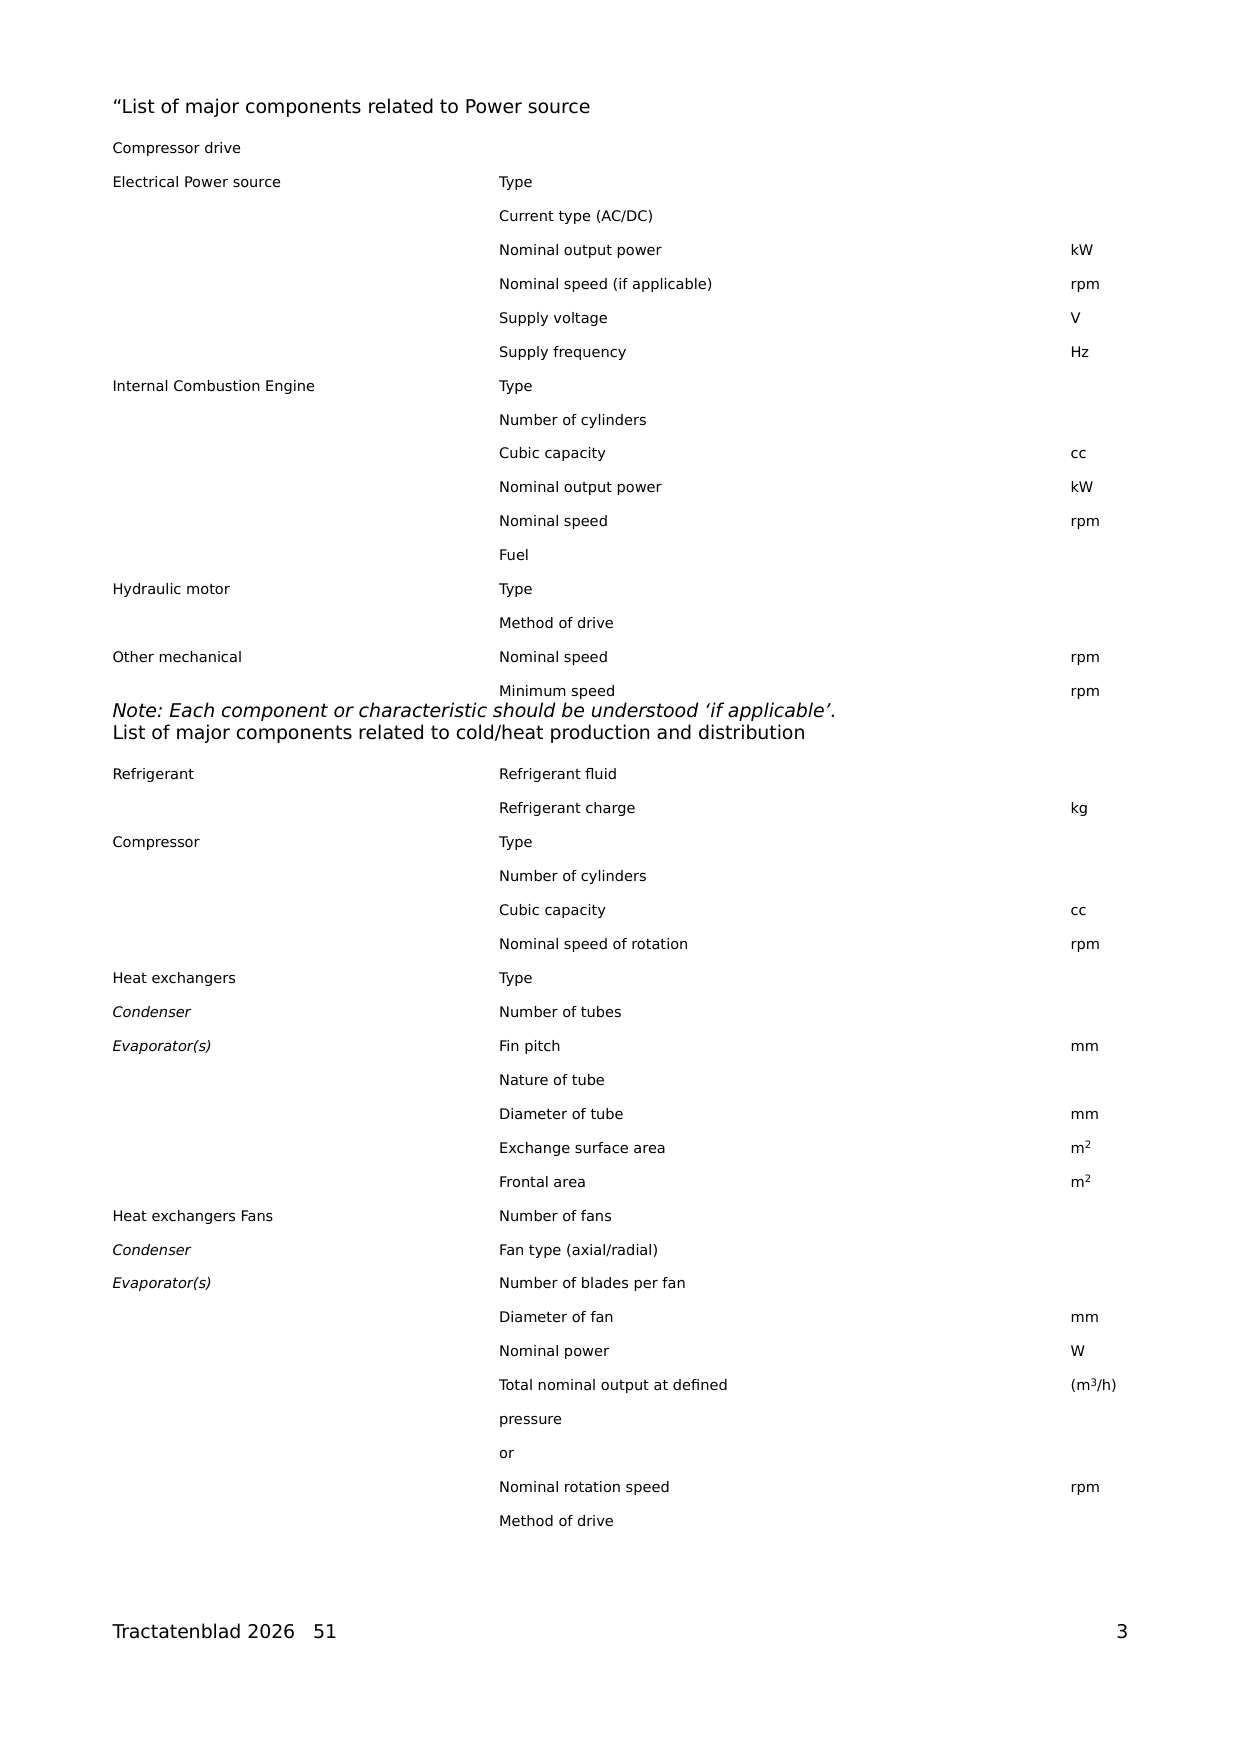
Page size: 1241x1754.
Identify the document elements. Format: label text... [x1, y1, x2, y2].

table_cell Cubic capacity [493, 902, 1064, 919]
table_cell rpm [1065, 1479, 1128, 1496]
table_cell [1065, 496, 1128, 513]
table_cell Condenser [112, 1004, 493, 1021]
table_cell Heat exchangers [112, 970, 493, 987]
table_cell [112, 1072, 493, 1088]
table_cell [112, 1428, 493, 1445]
table_cell [112, 276, 493, 293]
table_cell [112, 242, 493, 259]
table_cell [112, 851, 493, 868]
table_header [1065, 140, 1128, 157]
table_cell [112, 157, 493, 174]
table_cell Nominal rotation speed [493, 1479, 1064, 1496]
table_cell cc [1065, 902, 1128, 919]
table_cell [493, 1156, 1064, 1173]
table_cell Exchange surface area [493, 1140, 1064, 1156]
table_cell [112, 208, 493, 225]
table_cell [1065, 1072, 1128, 1088]
table_cell [1065, 953, 1128, 970]
table_cell [112, 817, 493, 834]
table_cell [493, 1089, 1064, 1106]
table_cell Number of blades per fan [493, 1275, 1064, 1292]
table_header Refrigerant [112, 766, 493, 783]
table_cell [112, 344, 493, 361]
table_cell [1065, 191, 1128, 208]
table_cell Compressor [112, 834, 493, 851]
table_cell [493, 1021, 1064, 1038]
table_cell rpm [1065, 513, 1128, 530]
table_cell m2 [1065, 1174, 1128, 1190]
table_cell [1065, 1004, 1128, 1021]
table_cell [1065, 1208, 1128, 1224]
table_cell [493, 1258, 1064, 1275]
table_header [493, 140, 1064, 157]
table_cell [1065, 564, 1128, 581]
table_cell [493, 463, 1064, 479]
table_cell [493, 1190, 1064, 1207]
table_cell [493, 191, 1064, 208]
table_cell [493, 1123, 1064, 1139]
table_cell [112, 513, 493, 530]
table_cell [1065, 1190, 1128, 1207]
table_cell [493, 1224, 1064, 1241]
table_cell [112, 1496, 493, 1513]
table_cell [112, 632, 493, 649]
table_cell mm [1065, 1038, 1128, 1054]
table_cell [1065, 868, 1128, 885]
table_cell [112, 225, 493, 242]
table_cell [1065, 1462, 1128, 1479]
table_cell Diameter of tube [493, 1106, 1064, 1122]
table_cell [1065, 1445, 1128, 1462]
table_cell [493, 157, 1064, 174]
table_cell [112, 564, 493, 581]
table_cell [112, 361, 493, 377]
table_cell [1065, 1258, 1128, 1275]
table_cell [112, 953, 493, 970]
table_cell Nominal speed [493, 649, 1064, 666]
table_cell V [1065, 310, 1128, 327]
table_cell [493, 598, 1064, 615]
table_cell [1065, 581, 1128, 598]
table_cell [493, 496, 1064, 513]
table_cell [112, 429, 493, 445]
table_cell [1065, 666, 1128, 683]
table_cell [1065, 327, 1128, 343]
table_cell cc [1065, 445, 1128, 462]
table_cell pressure [493, 1411, 1064, 1428]
table_cell [112, 1445, 493, 1462]
table_cell [1065, 1224, 1128, 1241]
table_cell [112, 598, 493, 615]
table_cell [493, 1530, 1064, 1547]
table_cell rpm [1065, 649, 1128, 666]
table_cell [112, 800, 493, 817]
table_cell [493, 1496, 1064, 1513]
table_cell [1065, 987, 1128, 1004]
table_cell [1065, 1513, 1128, 1530]
table_cell Method of drive [493, 615, 1064, 632]
table_cell Type [493, 378, 1064, 394]
table_cell Minimum speed [493, 683, 1064, 700]
table_cell Internal Combustion Engine [112, 378, 493, 394]
table_cell Electrical Power source [112, 174, 493, 191]
table_cell [112, 1343, 493, 1360]
table_cell rpm [1065, 683, 1128, 700]
table_cell [1065, 970, 1128, 987]
table_cell Type [493, 174, 1064, 191]
text List of major components related to cold/heat production and distribution [112, 722, 1128, 744]
text “List of major components related to Power source [112, 96, 1128, 118]
table_cell [493, 1055, 1064, 1072]
table_cell [112, 902, 493, 919]
table_cell [1065, 411, 1128, 428]
table_cell [1065, 885, 1128, 902]
table_cell [493, 1326, 1064, 1343]
table_cell Number of cylinders [493, 411, 1064, 428]
table_cell [493, 987, 1064, 1004]
table_cell kW [1065, 242, 1128, 259]
table_cell [1065, 919, 1128, 936]
table_cell [112, 1174, 493, 1190]
table_cell [493, 666, 1064, 683]
table_cell [493, 1428, 1064, 1445]
table_cell [112, 885, 493, 902]
table_cell [112, 1140, 493, 1156]
table_cell kW [1065, 479, 1128, 496]
table_cell [1065, 530, 1128, 547]
table_cell [112, 1394, 493, 1411]
table_cell [493, 293, 1064, 309]
table_cell [1065, 463, 1128, 479]
table_cell mm [1065, 1309, 1128, 1326]
table_cell [112, 310, 493, 327]
table_cell [1065, 1292, 1128, 1309]
table_cell [112, 191, 493, 208]
table_cell [1065, 259, 1128, 276]
table_header Compressor drive [112, 140, 493, 157]
table_cell [112, 1479, 493, 1496]
table_cell [493, 395, 1064, 411]
table_cell [112, 293, 493, 309]
table_cell Nominal speed (if applicable) [493, 276, 1064, 293]
table_cell [112, 1156, 493, 1173]
table_cell [112, 987, 493, 1004]
table_cell [112, 1190, 493, 1207]
table_cell [112, 1360, 493, 1377]
table_cell [493, 632, 1064, 649]
table_cell Fuel [493, 547, 1064, 564]
table_cell [112, 547, 493, 564]
table_cell [493, 1394, 1064, 1411]
table_cell [112, 327, 493, 343]
table_cell [1065, 174, 1128, 191]
table_cell [112, 1258, 493, 1275]
table_cell [112, 1513, 493, 1530]
table_cell [1065, 1360, 1128, 1377]
table_cell [493, 530, 1064, 547]
table_cell [1065, 1021, 1128, 1038]
table_cell [493, 564, 1064, 581]
table_cell [112, 615, 493, 632]
table_cell [112, 1106, 493, 1122]
table_cell [1065, 1275, 1128, 1292]
table_cell Current type (AC/DC) [493, 208, 1064, 225]
table_cell Nominal speed of rotation [493, 936, 1064, 953]
table_cell [1065, 395, 1128, 411]
table_header [1065, 766, 1128, 783]
table_cell [493, 1360, 1064, 1377]
table_cell [112, 1292, 493, 1309]
table_cell [112, 1224, 493, 1241]
table_cell Supply frequency [493, 344, 1064, 361]
table_cell [1065, 1428, 1128, 1445]
table_cell [493, 327, 1064, 343]
table_cell [112, 868, 493, 885]
table_cell [112, 1530, 493, 1547]
table_header Refrigerant fluid [493, 766, 1064, 783]
table_cell Number of tubes [493, 1004, 1064, 1021]
table_cell Supply voltage [493, 310, 1064, 327]
table_cell [1065, 851, 1128, 868]
table_cell [112, 683, 493, 700]
table_cell Heat exchangers Fans [112, 1208, 493, 1224]
table_cell [112, 479, 493, 496]
table_cell Condenser [112, 1241, 493, 1258]
table_cell [1065, 1241, 1128, 1258]
table_cell [112, 919, 493, 936]
table_cell [1065, 1089, 1128, 1106]
table_cell [1065, 1055, 1128, 1072]
table_cell [112, 1309, 493, 1326]
table_cell rpm [1065, 936, 1128, 953]
table_cell [1065, 208, 1128, 225]
table_cell [1065, 361, 1128, 377]
table_cell [112, 783, 493, 800]
table_cell [493, 817, 1064, 834]
table_cell Fin pitch [493, 1038, 1064, 1054]
table_cell [493, 953, 1064, 970]
table_cell Evaporator(s) [112, 1038, 493, 1054]
table_cell Nature of tube [493, 1072, 1064, 1088]
table_cell rpm [1065, 276, 1128, 293]
table_cell [112, 1326, 493, 1343]
table_cell [493, 225, 1064, 242]
table_cell Nominal output power [493, 479, 1064, 496]
table_cell Hydraulic motor [112, 581, 493, 598]
table_cell [1065, 1394, 1128, 1411]
table_cell [1065, 1496, 1128, 1513]
table_cell [112, 1055, 493, 1072]
table_cell [493, 851, 1064, 868]
table_cell [493, 1292, 1064, 1309]
table_cell [1065, 615, 1128, 632]
table_cell Type [493, 581, 1064, 598]
table_cell [493, 361, 1064, 377]
table_cell [112, 445, 493, 462]
table_cell Number of cylinders [493, 868, 1064, 885]
table_cell m2 [1065, 1140, 1128, 1156]
table_cell [112, 395, 493, 411]
table_cell mm [1065, 1106, 1128, 1122]
table_cell Type [493, 834, 1064, 851]
table_cell [112, 936, 493, 953]
table_cell [493, 919, 1064, 936]
table_cell [112, 463, 493, 479]
table_cell [112, 1021, 493, 1038]
table_cell [1065, 1156, 1128, 1173]
table_cell Refrigerant charge [493, 800, 1064, 817]
table_cell [1065, 225, 1128, 242]
table_cell Type [493, 970, 1064, 987]
table_cell Evaporator(s) [112, 1275, 493, 1292]
table_cell Total nominal output at defined [493, 1377, 1064, 1394]
table_cell Cubic capacity [493, 445, 1064, 462]
table_cell [1065, 632, 1128, 649]
table_cell [1065, 1326, 1128, 1343]
table_cell Other mechanical [112, 649, 493, 666]
table_cell Fan type (axial/radial) [493, 1241, 1064, 1258]
table_cell or [493, 1445, 1064, 1462]
table_cell [1065, 834, 1128, 851]
table_cell [112, 1089, 493, 1106]
text Note: Each component or characteristic should be understood ‘if applicable’. [112, 700, 1128, 722]
table_cell [493, 259, 1064, 276]
table_cell [1065, 429, 1128, 445]
table_cell [493, 885, 1064, 902]
table_cell [1065, 783, 1128, 800]
table_cell [493, 429, 1064, 445]
table_cell [112, 259, 493, 276]
table_cell [112, 530, 493, 547]
table_cell Diameter of fan [493, 1309, 1064, 1326]
table_cell (m3/h) [1065, 1377, 1128, 1394]
table_cell [1065, 157, 1128, 174]
table_cell Nominal speed [493, 513, 1064, 530]
table_cell Frontal area [493, 1174, 1064, 1190]
table_cell [112, 1462, 493, 1479]
table_cell kg [1065, 800, 1128, 817]
table_cell [112, 496, 493, 513]
table_cell [493, 783, 1064, 800]
table_cell [1065, 293, 1128, 309]
table_cell Nominal power [493, 1343, 1064, 1360]
table_cell [493, 1462, 1064, 1479]
table_cell [112, 411, 493, 428]
table_cell [1065, 598, 1128, 615]
table_cell W [1065, 1343, 1128, 1360]
table_cell Number of fans [493, 1208, 1064, 1224]
table_cell [1065, 378, 1128, 394]
table_cell [1065, 547, 1128, 564]
table_cell [1065, 1123, 1128, 1139]
table_cell [1065, 1530, 1128, 1547]
table_cell Method of drive [493, 1513, 1064, 1530]
table_cell [1065, 817, 1128, 834]
table_cell [112, 1377, 493, 1394]
table_cell [112, 666, 493, 683]
table_cell [112, 1123, 493, 1139]
table_cell Nominal output power [493, 242, 1064, 259]
table_cell Hz [1065, 344, 1128, 361]
table_cell [1065, 1411, 1128, 1428]
table_cell [112, 1411, 493, 1428]
